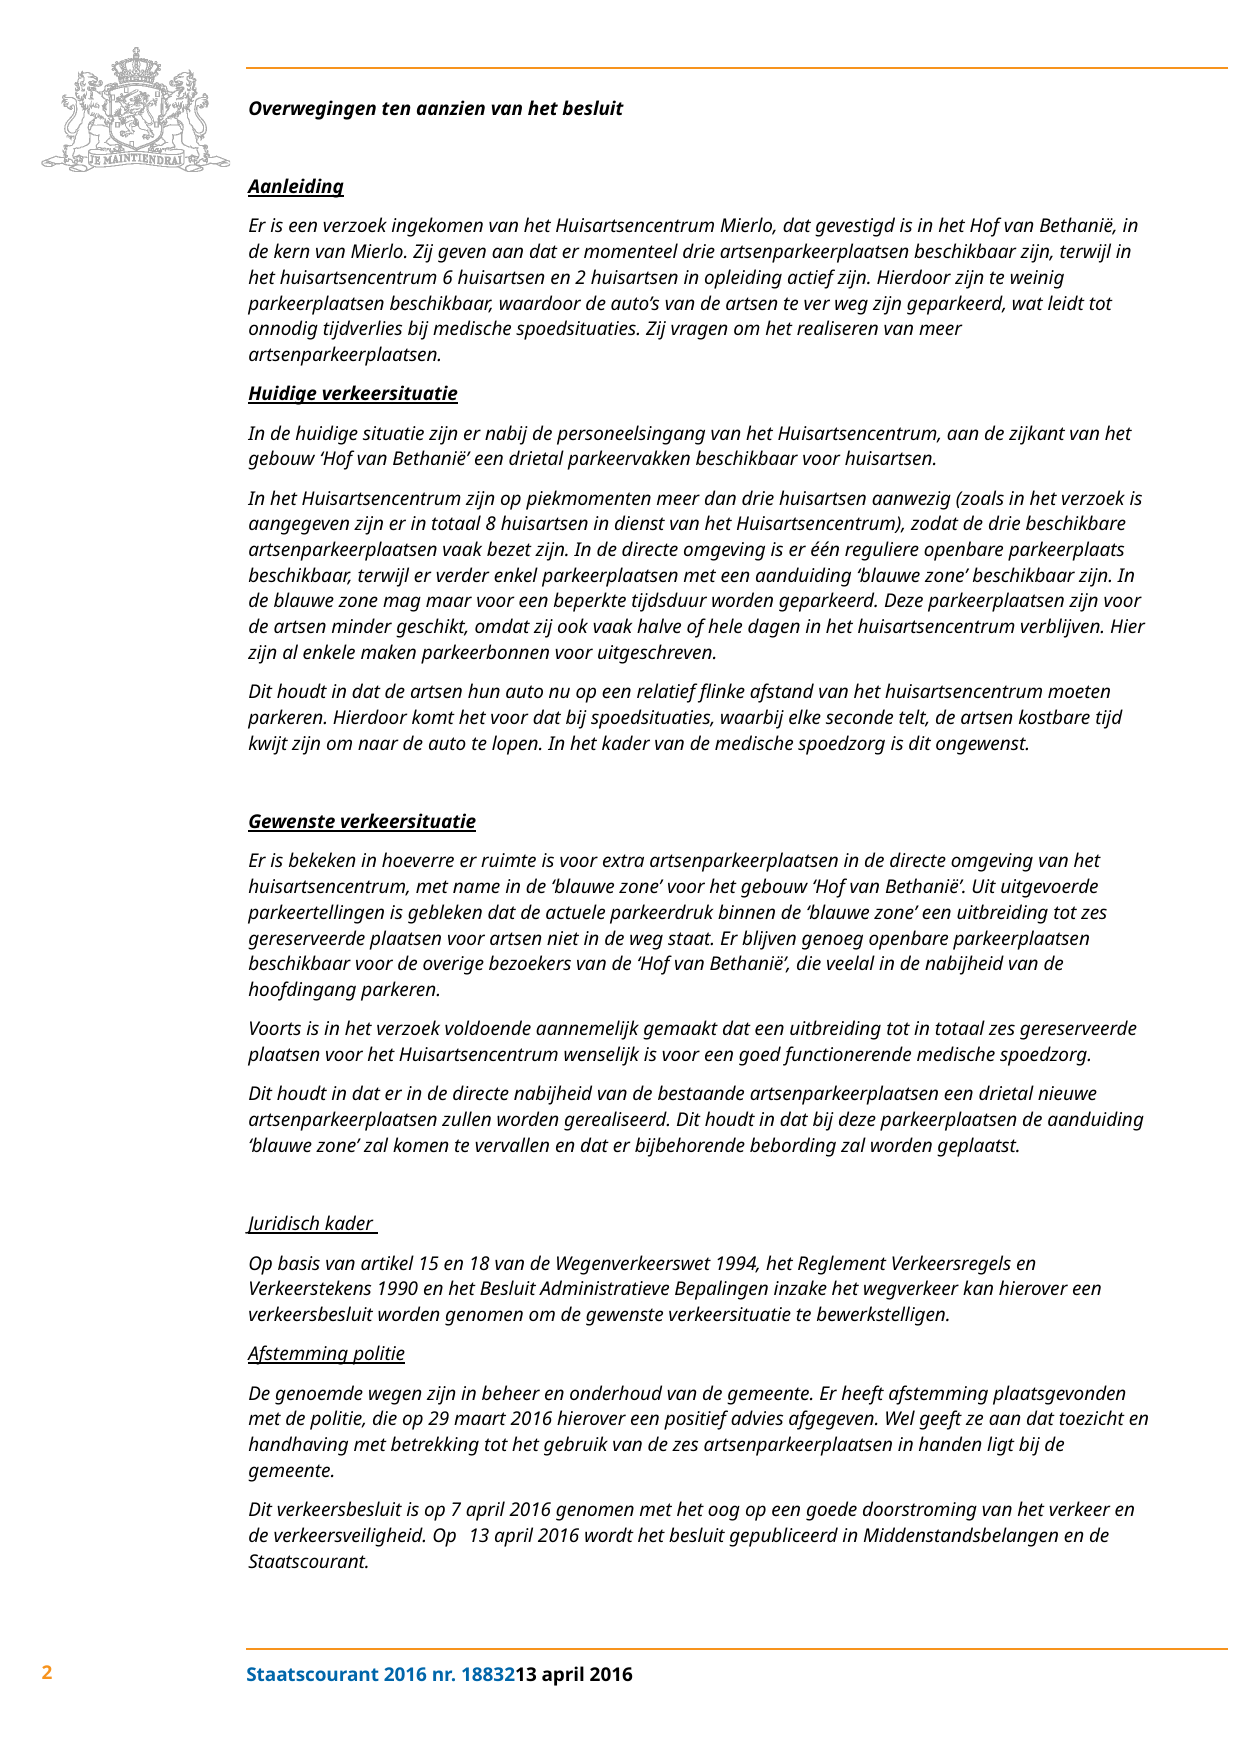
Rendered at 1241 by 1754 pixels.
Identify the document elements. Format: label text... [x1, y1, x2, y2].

text Dit houdt in dat de artsen hun auto nu op een relatief flinke afstand van het huisartsencentrum moeten parkeren. Hierdoor komt het voor dat bij spoedsituaties, waarbij elke seconde telt, de artsen kostbare tijd kwijt zijn om naar de auto te lopen. In het kader van de medische spoedzorg is dit ongewenst. [248, 678, 1152, 756]
text In het Huisartsencentrum zijn op piekmomenten meer dan drie huisartsen aanwezig (zoals in het verzoek is aangegeven zijn er in totaal 8 huisartsen in dienst van het Huisartsencentrum), zodat de drie beschikbare artsenparkeerplaatsen vaak bezet zijn. In de directe omgeving is er één reguliere openbare parkeerplaats beschikbaar, terwijl er verder enkel parkeerplaatsen met een aanduiding ‘blauwe zone’ beschikbaar zijn. In de blauwe zone mag maar voor een beperkte tijdsduur worden geparkeerd. Deze parkeerplaatsen zijn voor de artsen minder geschikt, omdat zij ook vaak halve of hele dagen in het huisartsencentrum verblijven. Hier zijn al enkele maken parkeerbonnen voor uitgeschreven. [248, 485, 1152, 665]
text Er is een verzoek ingekomen van het Huisartsencentrum Mierlo, dat gevestigd is in het Hof van Bethanië, in de kern van Mierlo. Zij geven aan dat er momenteel drie artsenparkeerplaatsen beschikbaar zijn, terwijl in het huisartsencentrum 6 huisartsen en 2 huisartsen in opleiding actief zijn. Hierdoor zijn te weinig parkeerplaatsen beschikbaar, waardoor de auto’s van de artsen te ver weg zijn geparkeerd, wat leidt tot onnodig tijdverlies bij medische spoedsituaties. Zij vragen om het realiseren van meer artsenparkeerplaatsen. [248, 213, 1152, 367]
text Huidige verkeersituatie [248, 381, 1152, 406]
text Afstemming politie [248, 1341, 1152, 1366]
text Aanleiding [248, 173, 1152, 199]
text Gewenste verkeersituatie [248, 808, 1152, 834]
text Dit houdt in dat er in de directe nabijheid van de bestaande artsenparkeerplaatsen een drietal nieuwe artsenparkeerplaatsen zullen worden gerealiseerd. Dit houdt in dat bij deze parkeerplaatsen de aanduiding ‘blauwe zone’ zal komen te vervallen en dat er bijbehorende bebording zal worden geplaatst. [248, 1081, 1152, 1158]
text Er is bekeken in hoeverre er ruimte is voor extra artsenparkeerplaatsen in de directe omgeving van het huisartsencentrum, met name in de ‘blauwe zone’ voor het gebouw ‘Hof van Bethanië’. Uit uitgevoerde parkeertellingen is gebleken dat de actuele parkeerdruk binnen de ‘blauwe zone’ een uitbreiding tot zes gereserveerde plaatsen voor artsen niet in de weg staat. Er blijven genoeg openbare parkeerplaatsen beschikbaar voor de overige bezoekers van de ‘Hof van Bethanië’, die veelal in de nabijheid van de hoofdingang parkeren. [248, 848, 1152, 1002]
text Op basis van artikel 15 en 18 van de Wegenverkeerswet 1994, het Reglement Verkeersregels en Verkeerstekens 1990 en het Besluit Administratieve Bepalingen inzake het wegverkeer kan hierover een verkeersbesluit worden genomen om de gewenste verkeersituatie te bewerkstelligen. [248, 1250, 1152, 1327]
picture [41, 47, 231, 172]
text In de huidige situatie zijn er nabij de personeelsingang van het Huisartsencentrum, aan de zijkant van het gebouw ‘Hof van Bethanië’ een drietal parkeervakken beschikbaar voor huisartsen. [248, 420, 1152, 471]
text Voorts is in het verzoek voldoende aannemelijk gemaakt dat een uitbreiding tot in totaal zes gereserveerde plaatsen voor het Huisartsencentrum wenselijk is voor een goed functionerende medische spoedzorg. [248, 1016, 1152, 1067]
text Dit verkeersbesluit is op 7 april 2016 genomen met het oog op een goede doorstroming van het verkeer en de verkeersveiligheid. Op 13 april 2016 wordt het besluit gepubliceerd in Middenstandsbelangen en de Staatscourant. [248, 1496, 1152, 1573]
text Overwegingen ten aanzien van het besluit [248, 95, 1152, 121]
text Juridisch kader [248, 1211, 1152, 1236]
text De genoemde wegen zijn in beheer en onderhoud van de gemeente. Er heeft afstemming plaatsgevonden met de politie, die op 29 maart 2016 hierover een positief advies afgegeven. Wel geeft ze aan dat toezicht en handhaving met betrekking tot het gebruik van de zes artsenparkeerplaatsen in handen ligt bij de gemeente. [248, 1380, 1152, 1483]
